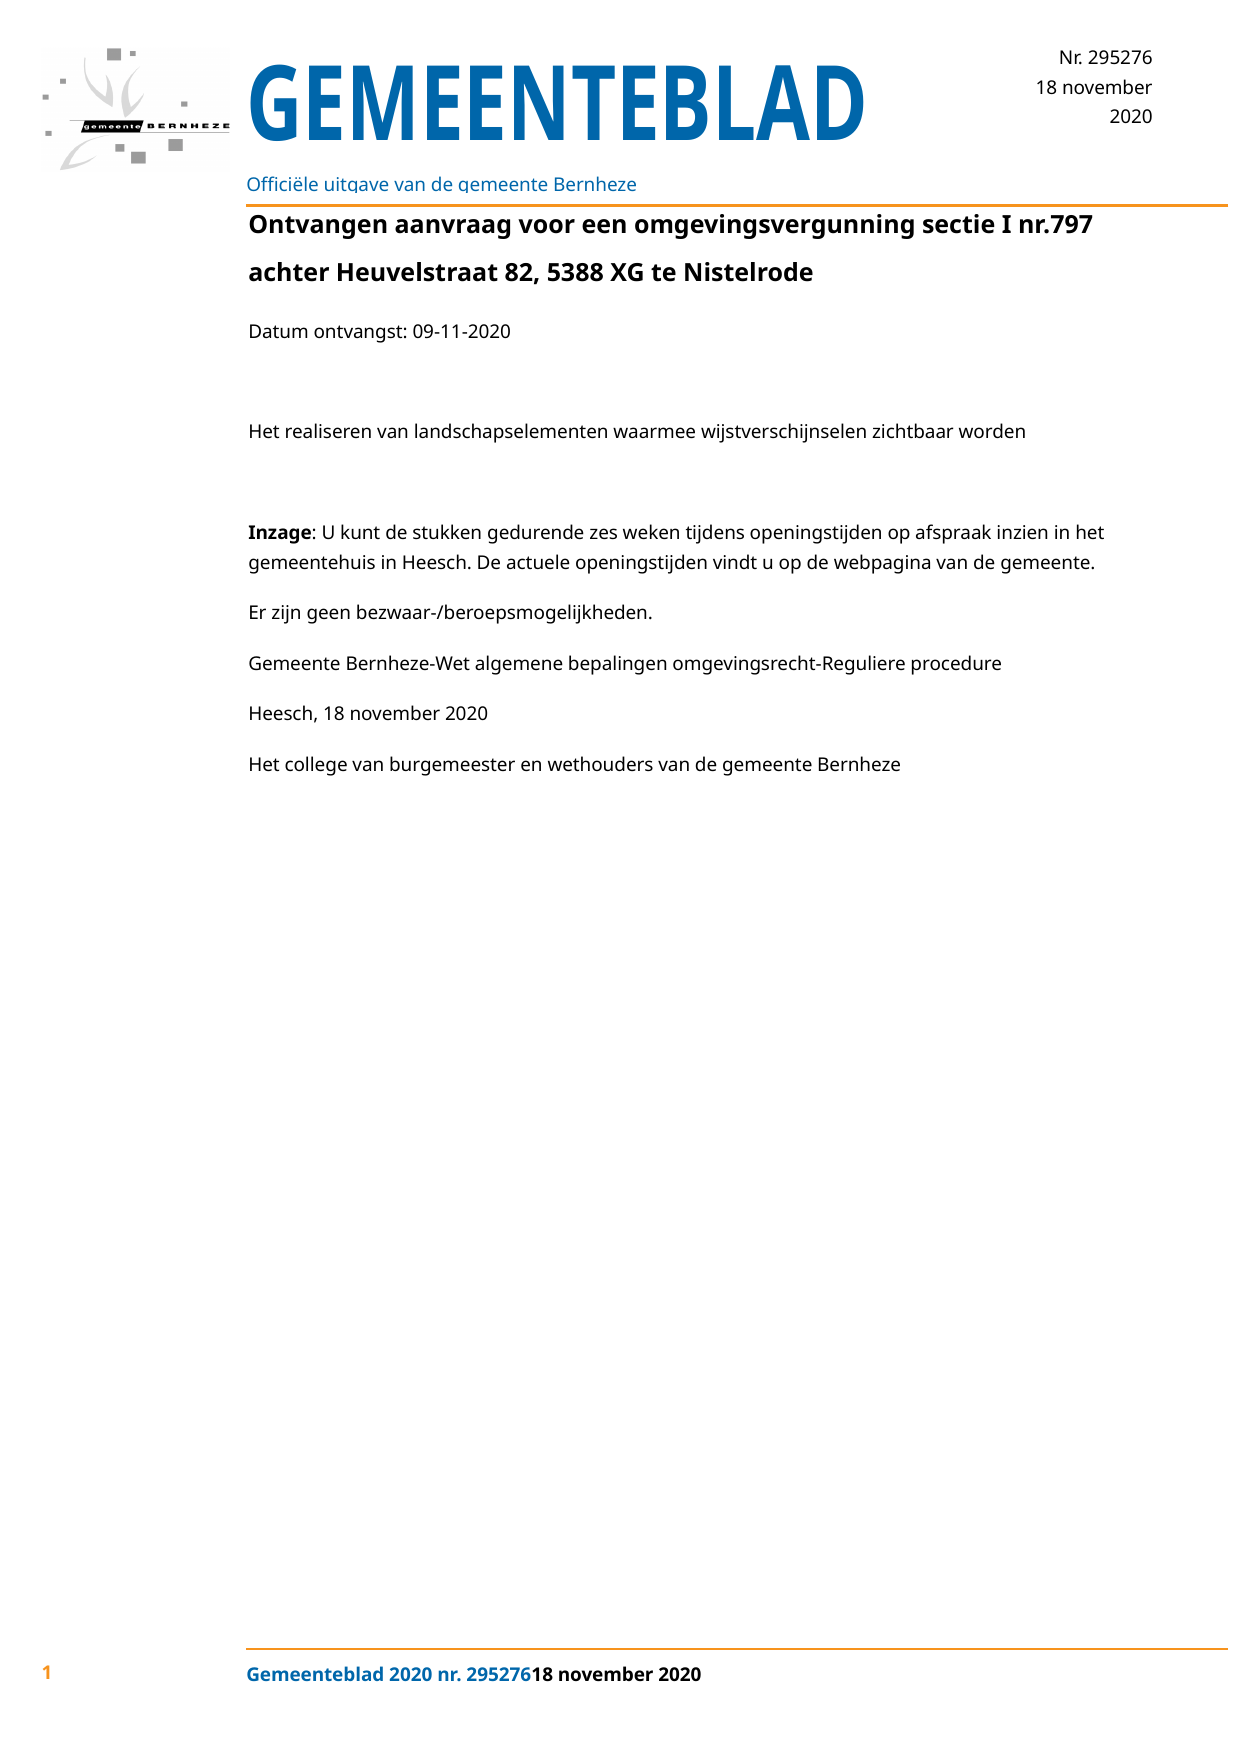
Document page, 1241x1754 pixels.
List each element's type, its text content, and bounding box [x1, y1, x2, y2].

text Er zijn geen bezwaar-/beroepsmogelijkheden. [248, 599, 1152, 625]
text Ontvangen aanvraag voor een omgevingsvergunning sectie I nr.797 achter Heuvelstraat 82, 5388 XG te Nistelrode [248, 207, 1152, 288]
text Inzage: U kunt de stukken gedurende zes weken tijdens openingstijden op afspraak inzien in het gemeentehuis in Heesch. De actuele openingstijden vindt u op de webpagina van de gemeente. [248, 519, 1152, 575]
picture [41, 47, 231, 172]
text Het realiseren van landschapselementen waarmee wijstverschijnselen zichtbaar worden [248, 419, 1152, 444]
text Datum ontvangst: 09-11-2020 [248, 318, 1152, 344]
text Gemeente Bernheze-Wet algemene bepalingen omgevingsrecht-Reguliere procedure [248, 650, 1152, 676]
text Het college van burgemeester en wethouders van de gemeente Bernheze [248, 751, 1152, 777]
text Heesch, 18 november 2020 [248, 700, 1152, 726]
